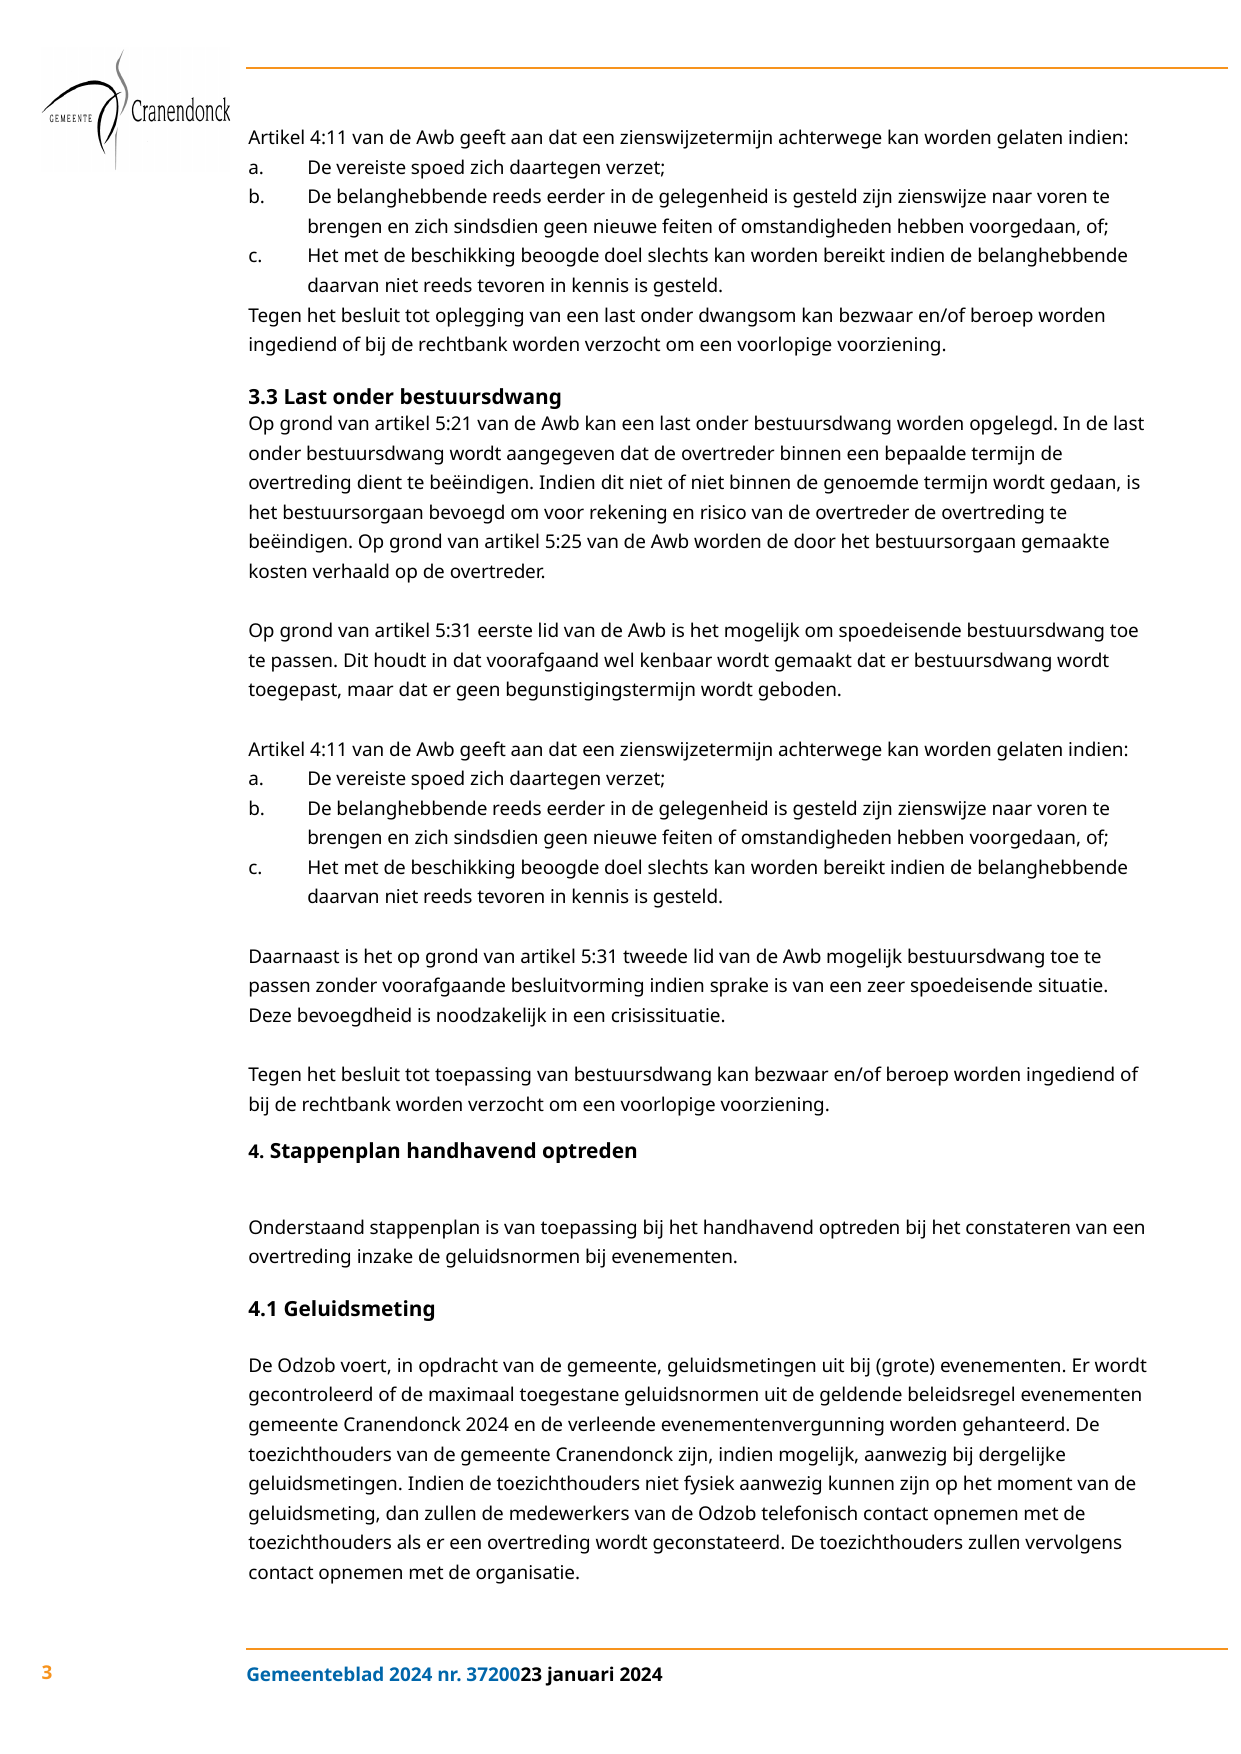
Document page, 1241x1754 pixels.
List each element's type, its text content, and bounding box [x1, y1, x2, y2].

text Artikel 4:11 van de Awb geeft aan dat een zienswijzetermijn achterwege kan worden gelaten indien: [248, 736, 1152, 761]
text Op grond van artikel 5:31 eerste lid van de Awb is het mogelijk om spoedeisende bestuursdwang toe te passen. Dit houdt in dat voorafgaand wel kenbaar wordt gemaakt dat er bestuursdwang wordt toegepast, maar dat er geen begunstigingstermijn wordt geboden. [248, 617, 1152, 702]
text 3.3 Last onder bestuursdwang [248, 382, 1152, 410]
text 4.1 Geluidsmeting [248, 1294, 1152, 1322]
text Tegen het besluit tot toepassing van bestuursdwang kan bezwaar en/of beroep worden ingediend of bij de rechtbank worden verzocht om een voorlopige voorziening. [248, 1061, 1152, 1116]
text Onderstaand stappenplan is van toepassing bij het handhavend optreden bij het constateren van een overtreding inzake de geluidsnormen bij evenementen. [248, 1214, 1152, 1269]
list De vereiste spoed zich daartegen verzet; [248, 765, 1152, 791]
text De Odzob voert, in opdracht van de gemeente, geluidsmetingen uit bij (grote) evenementen. Er wordt gecontroleerd of de maximaal toegestane geluidsnormen uit de geldende beleidsregel evenementen gemeente Cranendonck 2024 en de verleende evenementenvergunning worden gehanteerd. De toezichthouders van de gemeente Cranendonck zijn, indien mogelijk, aanwezig bij dergelijke geluidsmetingen. Indien de toezichthouders niet fysiek aanwezig kunnen zijn op het moment van de geluidsmeting, dan zullen de medewerkers van de Odzob telefonisch contact opnemen met de toezichthouders als er een overtreding wordt geconstateerd. De toezichthouders zullen vervolgens contact opnemen met de organisatie. [248, 1352, 1152, 1585]
picture [41, 47, 231, 172]
text Tegen het besluit tot oplegging van een last onder dwangsom kan bezwaar en/of beroep worden ingediend of bij de rechtbank worden verzocht om een voorlopige voorziening. [248, 302, 1152, 357]
list De belanghebbende reeds eerder in de gelegenheid is gesteld zijn zienswijze naar voren te brengen en zich sindsdien geen nieuwe feiten of omstandigheden hebben voorgedaan, of; [248, 183, 1152, 239]
text Op grond van artikel 5:21 van de Awb kan een last onder bestuursdwang worden opgelegd. In de last onder bestuursdwang wordt aangegeven dat de overtreder binnen een bepaalde termijn de overtreding dient te beëindigen. Indien dit niet of niet binnen de genoemde termijn wordt gedaan, is het bestuursorgaan bevoegd om voor rekening en risico van de overtreder de overtreding te beëindigen. Op grond van artikel 5:25 van de Awb worden de door het bestuursorgaan gemaakte kosten verhaald op de overtreder. [248, 410, 1152, 584]
text Daarnaast is het op grond van artikel 5:31 tweede lid van de Awb mogelijk bestuursdwang toe te passen zonder voorafgaande besluitvorming indien sprake is van een zeer spoedeisende situatie. Deze bevoegdheid is noodzakelijk in een crisissituatie. [248, 943, 1152, 1028]
list Het met de beschikking beoogde doel slechts kan worden bereikt indien de belanghebbende daarvan niet reeds tevoren in kennis is gesteld. [248, 243, 1152, 298]
list Het met de beschikking beoogde doel slechts kan worden bereikt indien de belanghebbende daarvan niet reeds tevoren in kennis is gesteld. [248, 854, 1152, 909]
text Artikel 4:11 van de Awb geeft aan dat een zienswijzetermijn achterwege kan worden gelaten indien: [248, 124, 1152, 150]
text 4. Stappenplan handhavend optreden [248, 1136, 1152, 1165]
list De belanghebbende reeds eerder in de gelegenheid is gesteld zijn zienswijze naar voren te brengen en zich sindsdien geen nieuwe feiten of omstandigheden hebben voorgedaan, of; [248, 795, 1152, 850]
list De vereiste spoed zich daartegen verzet; [248, 154, 1152, 180]
